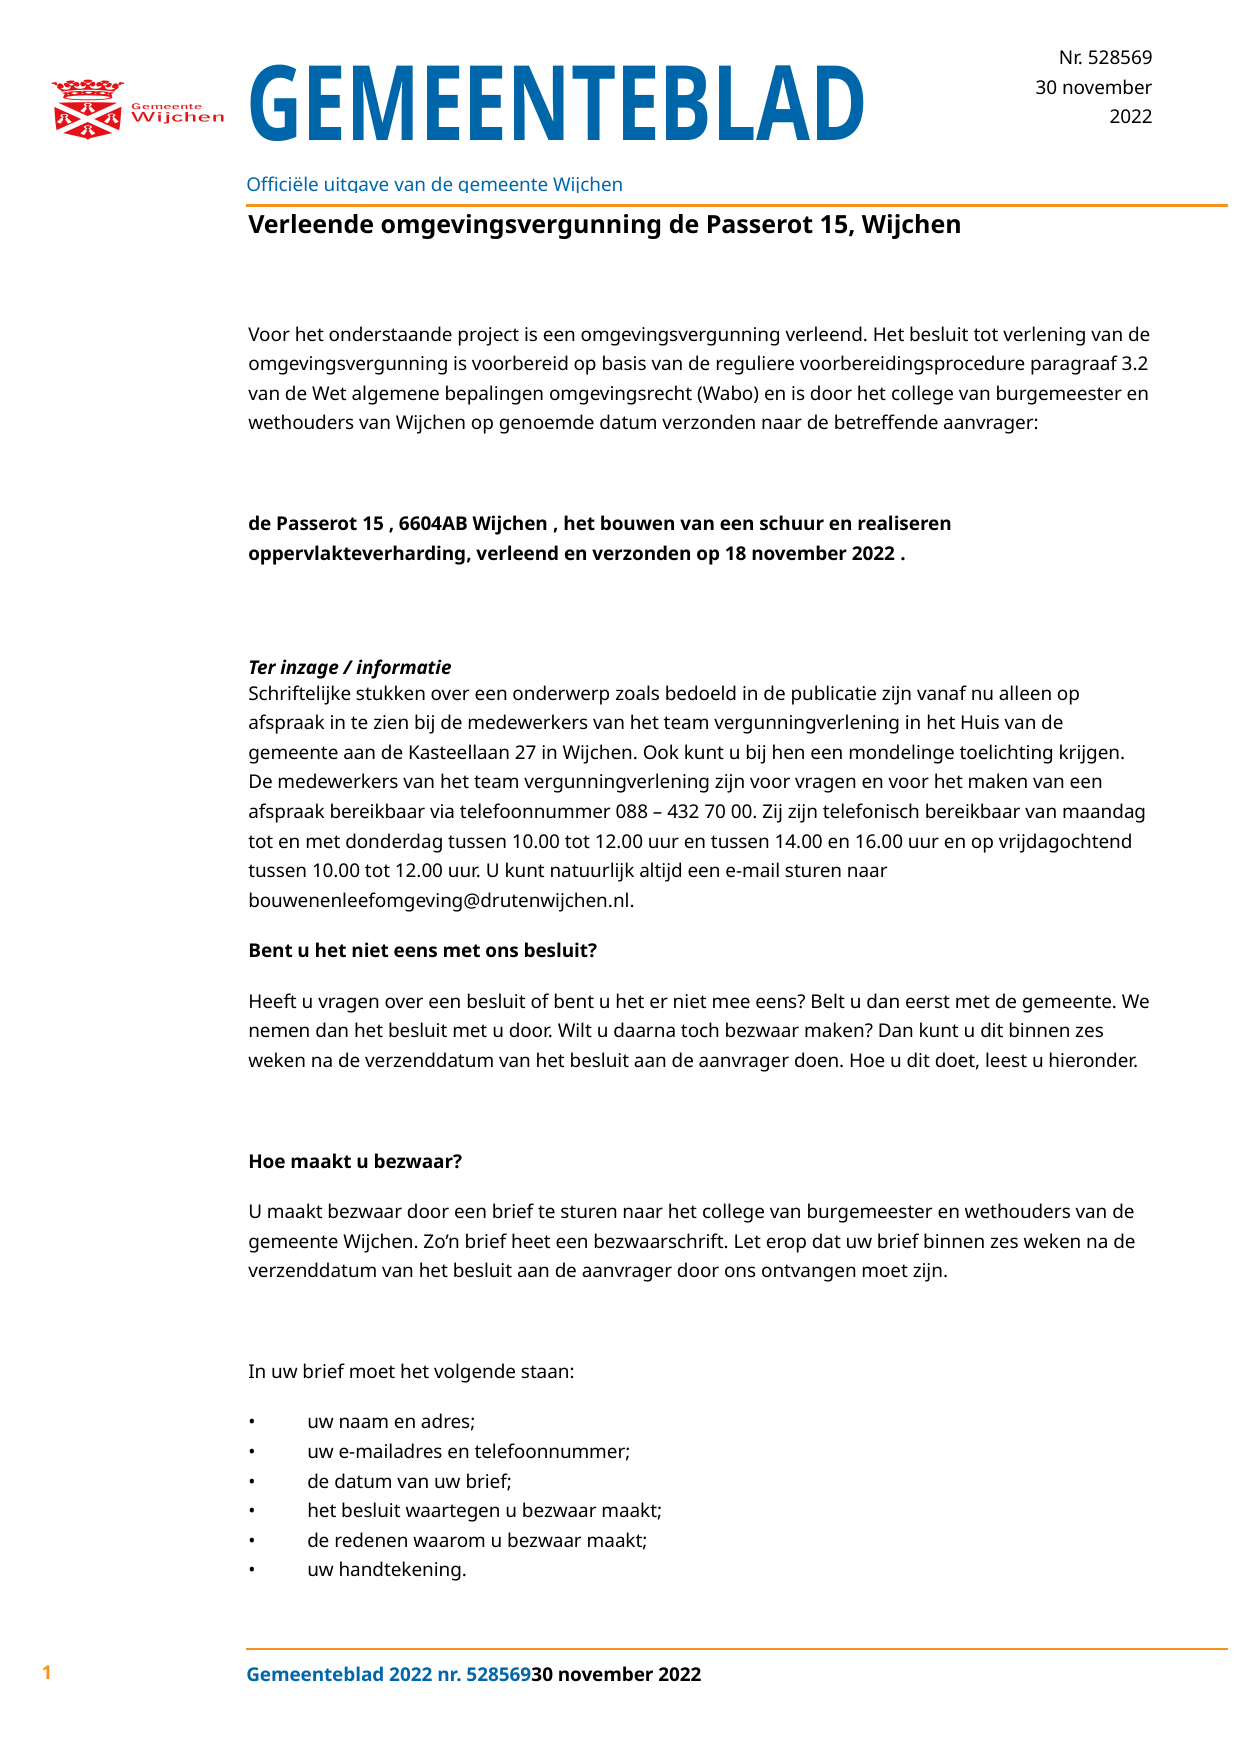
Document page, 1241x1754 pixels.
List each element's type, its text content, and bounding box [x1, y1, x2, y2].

picture [41, 47, 231, 172]
text de Passerot 15 , 6604AB Wijchen , het bouwen van een schuur en realiseren oppervlakteverharding, verleend en verzonden op 18 november 2022 . [248, 510, 1152, 566]
text U maakt bezwaar door een brief te sturen naar het college van burgemeester en wethouders van de gemeente Wijchen. Zo’n brief heet een bezwaarschrift. Let erop dat uw brief binnen zes weken na de verzenddatum van het besluit aan de aanvrager door ons ontvangen moet zijn. [248, 1198, 1152, 1283]
list uw naam en adres; [248, 1409, 1152, 1434]
text Hoe maakt u bezwaar? [248, 1148, 1152, 1174]
text Verleende omgevingsvergunning de Passerot 15, Wijchen [248, 207, 1152, 241]
text Bent u het niet eens met ons besluit? [248, 937, 1152, 963]
list het besluit waartegen u bezwaar maakt; [248, 1497, 1152, 1523]
text In uw brief moet het volgende staan: [248, 1358, 1152, 1384]
text Ter inzage / informatie [248, 654, 1152, 680]
text Schriftelijke stukken over een onderwerp zoals bedoeld in de publicatie zijn vanaf nu alleen op afspraak in te zien bij de medewerkers van het team vergunningverlening in het Huis van de gemeente aan de Kasteellaan 27 in Wijchen. Ook kunt u bij hen een mondelinge toelichting krijgen. De medewerkers van het team vergunningverlening zijn voor vragen en voor het maken van een afspraak bereikbaar via telefoonnummer 088 – 432 70 00. Zij zijn telefonisch bereikbaar van maandag tot en met donderdag tussen 10.00 tot 12.00 uur en tussen 14.00 en 16.00 uur en op vrijdagochtend tussen 10.00 tot 12.00 uur. U kunt natuurlijk altijd een e-mail sturen naar bouwenenleefomgeving@drutenwijchen.nl. [248, 680, 1152, 913]
list uw handtekening. [248, 1557, 1152, 1582]
list uw e-mailadres en telefoonnummer; [248, 1438, 1152, 1464]
text Voor het onderstaande project is een omgevingsvergunning verleend. Het besluit tot verlening van de omgevingsvergunning is voorbereid op basis van de reguliere voorbereidingsprocedure paragraaf 3.2 van de Wet algemene bepalingen omgevingsrecht (Wabo) en is door het college van burgemeester en wethouders van Wijchen op genoemde datum verzonden naar de betreffende aanvrager: [248, 321, 1152, 435]
list de datum van uw brief; [248, 1468, 1152, 1494]
list de redenen waarom u bezwaar maakt; [248, 1527, 1152, 1553]
text Heeft u vragen over een besluit of bent u het er niet mee eens? Belt u dan eerst met de gemeente. We nemen dan het besluit met u door. Wilt u daarna toch bezwaar maken? Dan kunt u dit binnen zes weken na de verzenddatum van het besluit aan de aanvrager doen. Hoe u dit doet, leest u hieronder. [248, 988, 1152, 1073]
